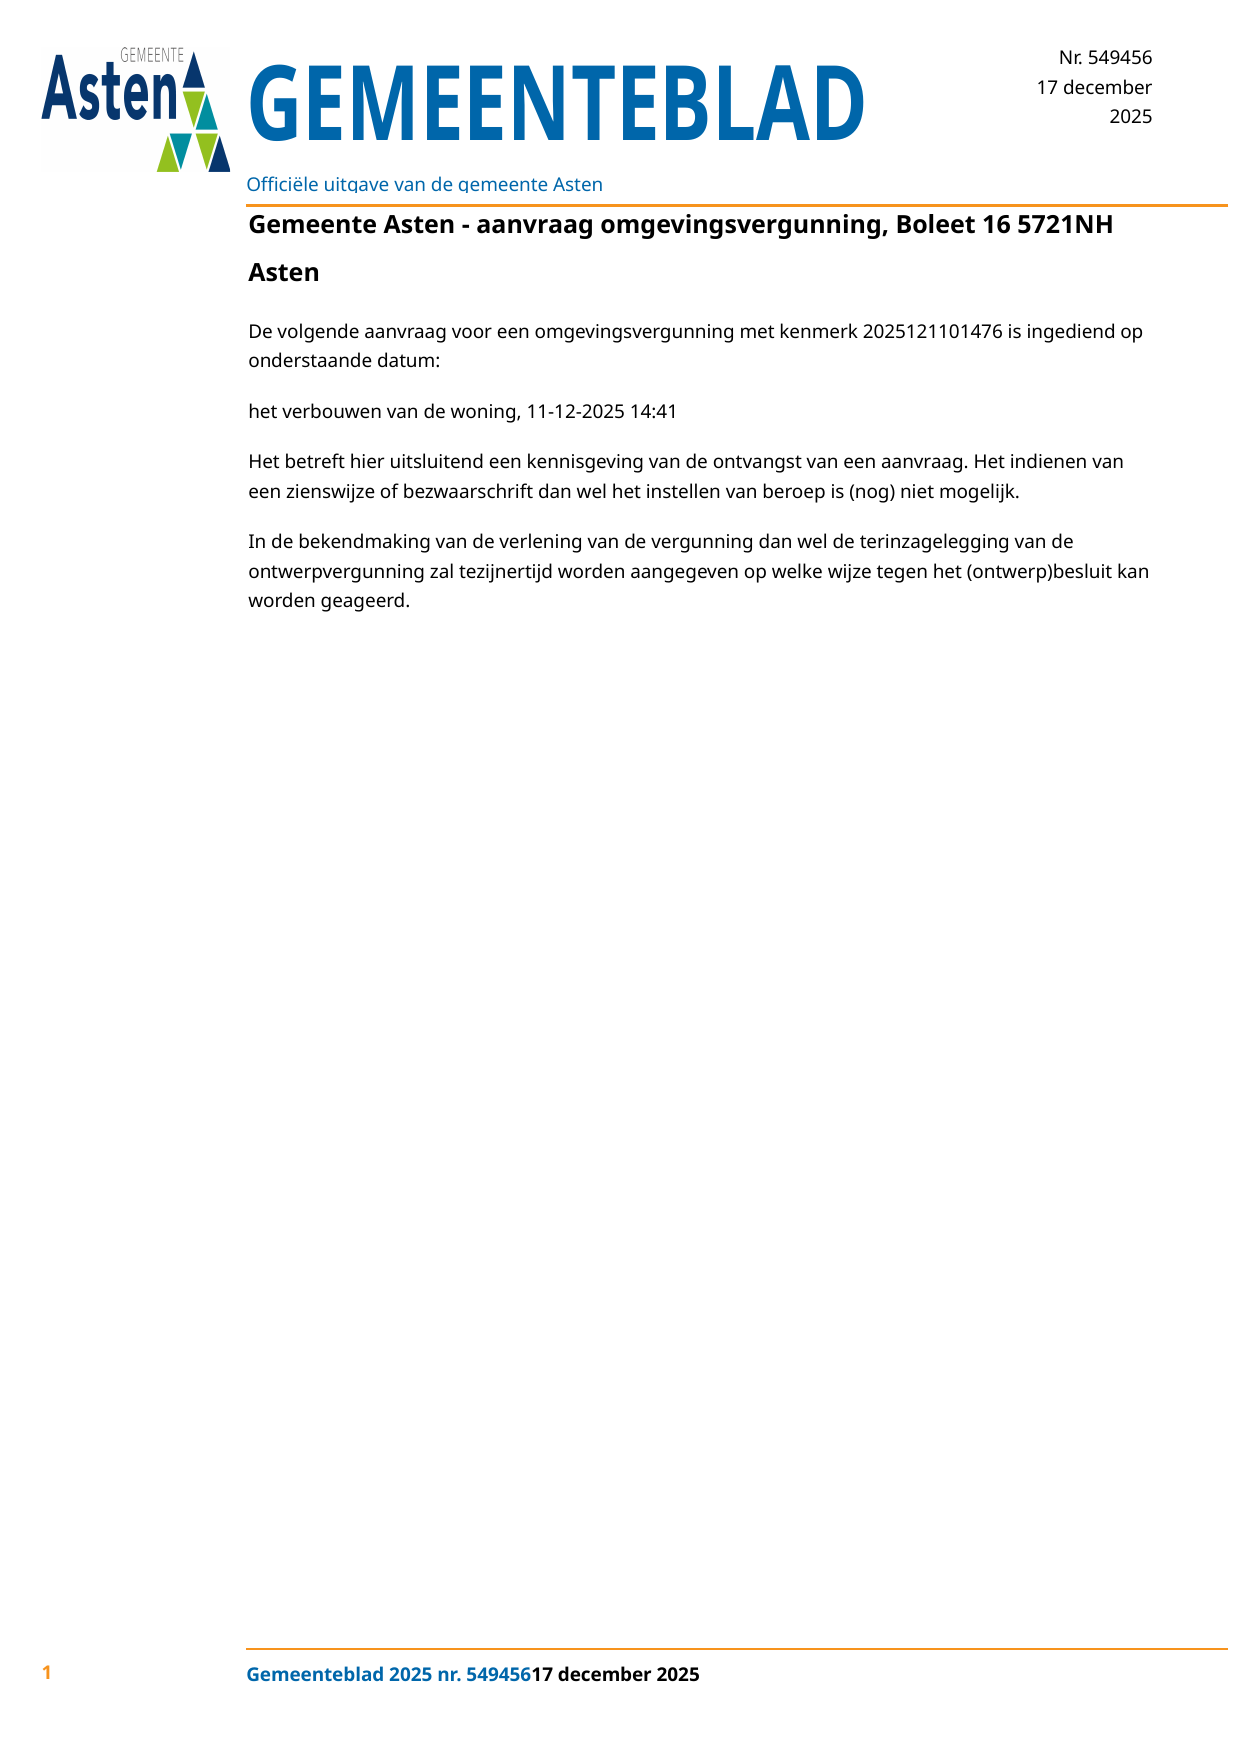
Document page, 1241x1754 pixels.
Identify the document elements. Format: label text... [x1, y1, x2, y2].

text het verbouwen van de woning, 11-12-2025 14:41 [248, 398, 1152, 424]
picture [41, 47, 231, 172]
text In de bekendmaking van de verlening van de vergunning dan wel de terinzagelegging van de ontwerpvergunning zal tezijnertijd worden aangegeven op welke wijze tegen het (ontwerp)besluit kan worden geageerd. [248, 528, 1152, 613]
text Het betreft hier uitsluitend een kennisgeving van de ontvangst van een aanvraag. Het indienen van een zienswijze of bezwaarschrift dan wel het instellen van beroep is (nog) niet mogelijk. [248, 448, 1152, 504]
text Gemeente Asten - aanvraag omgevingsvergunning, Boleet 16 5721NH Asten [248, 207, 1152, 288]
text De volgende aanvraag voor een omgevingsvergunning met kenmerk 2025121101476 is ingediend op onderstaande datum: [248, 318, 1152, 373]
